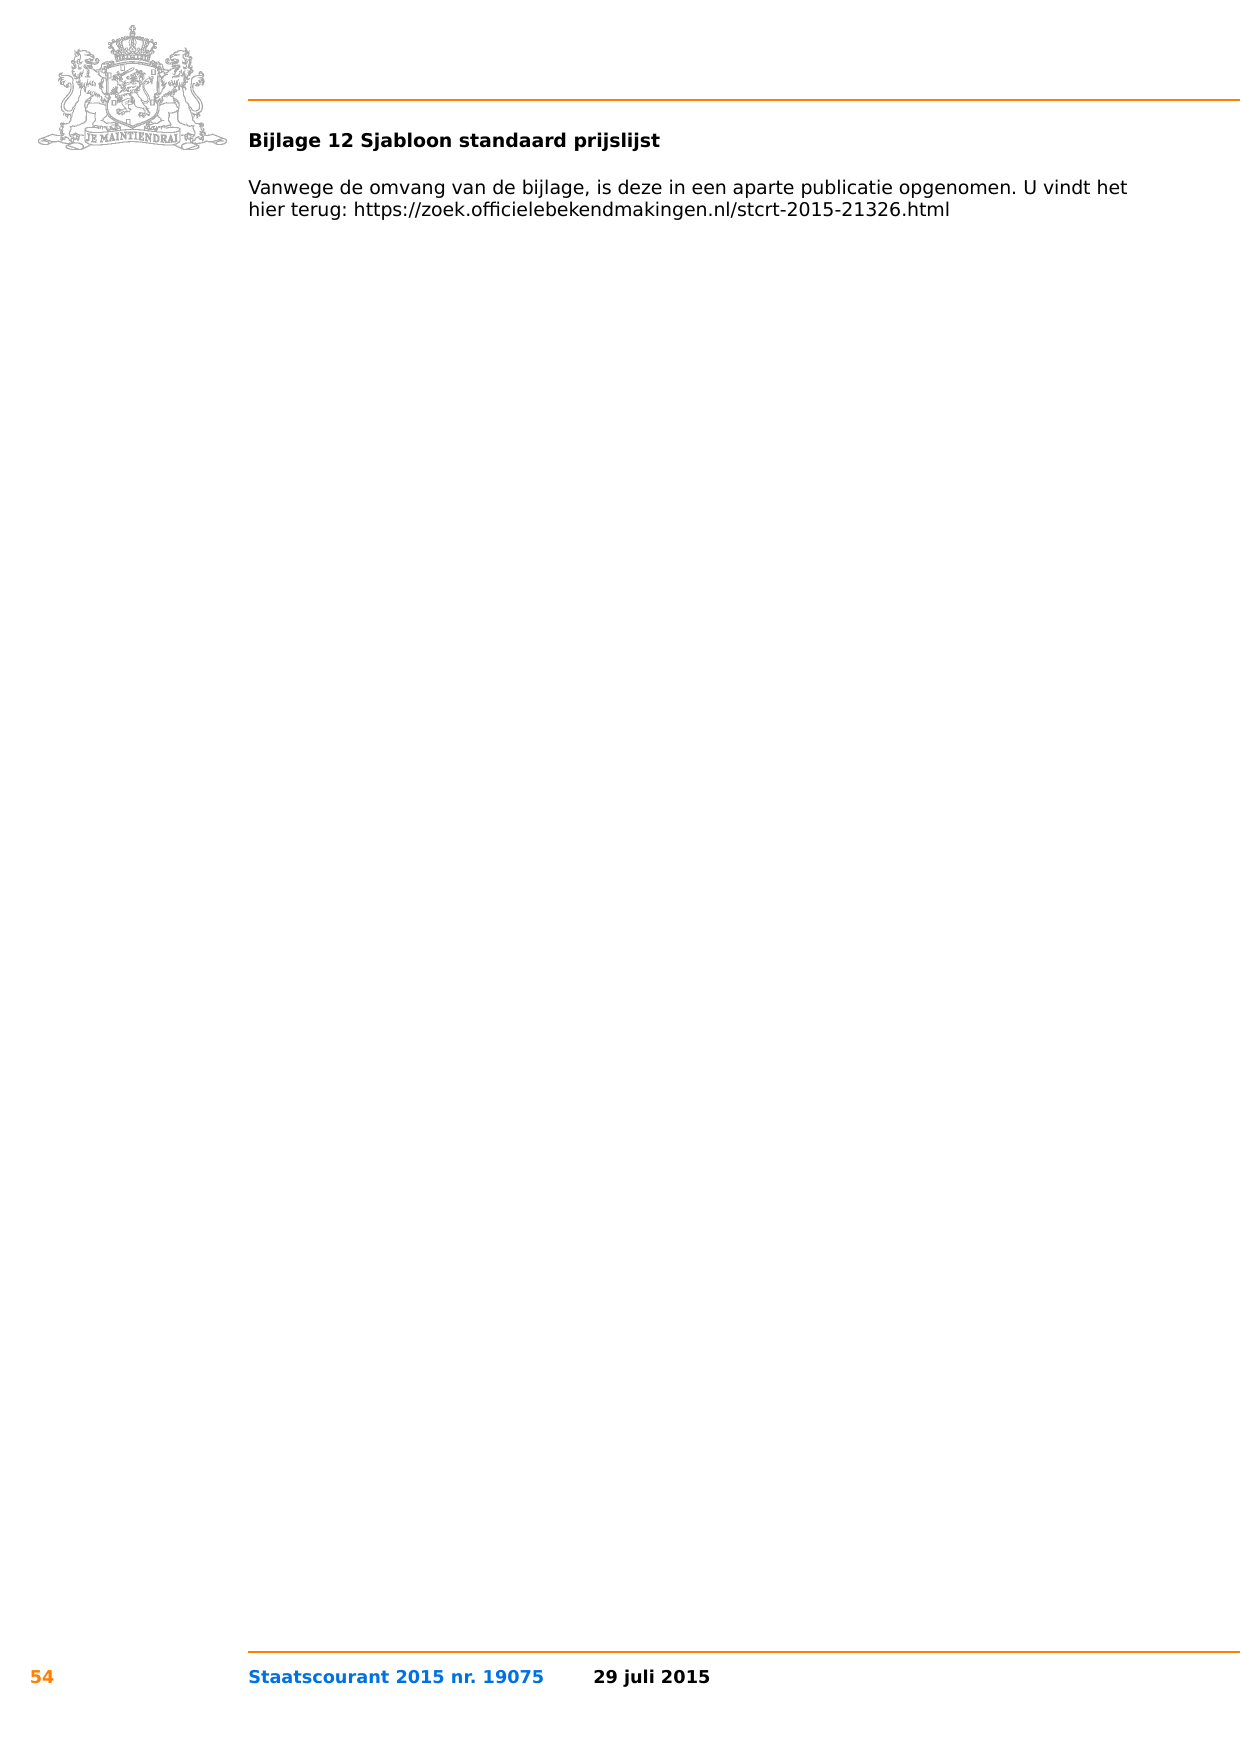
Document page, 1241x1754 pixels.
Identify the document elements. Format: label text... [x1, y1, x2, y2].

subtitle Bijlage 12 Sjabloon standaard prijslijst [248, 130, 1163, 152]
text Vanwege de omvang van de bijlage, is deze in een aparte publicatie opgenomen. U vindt het hier terug: https://zoek.officielebekendmakingen.nl/stcrt-2015-21326.html [248, 177, 1163, 221]
picture [38, 25, 227, 150]
